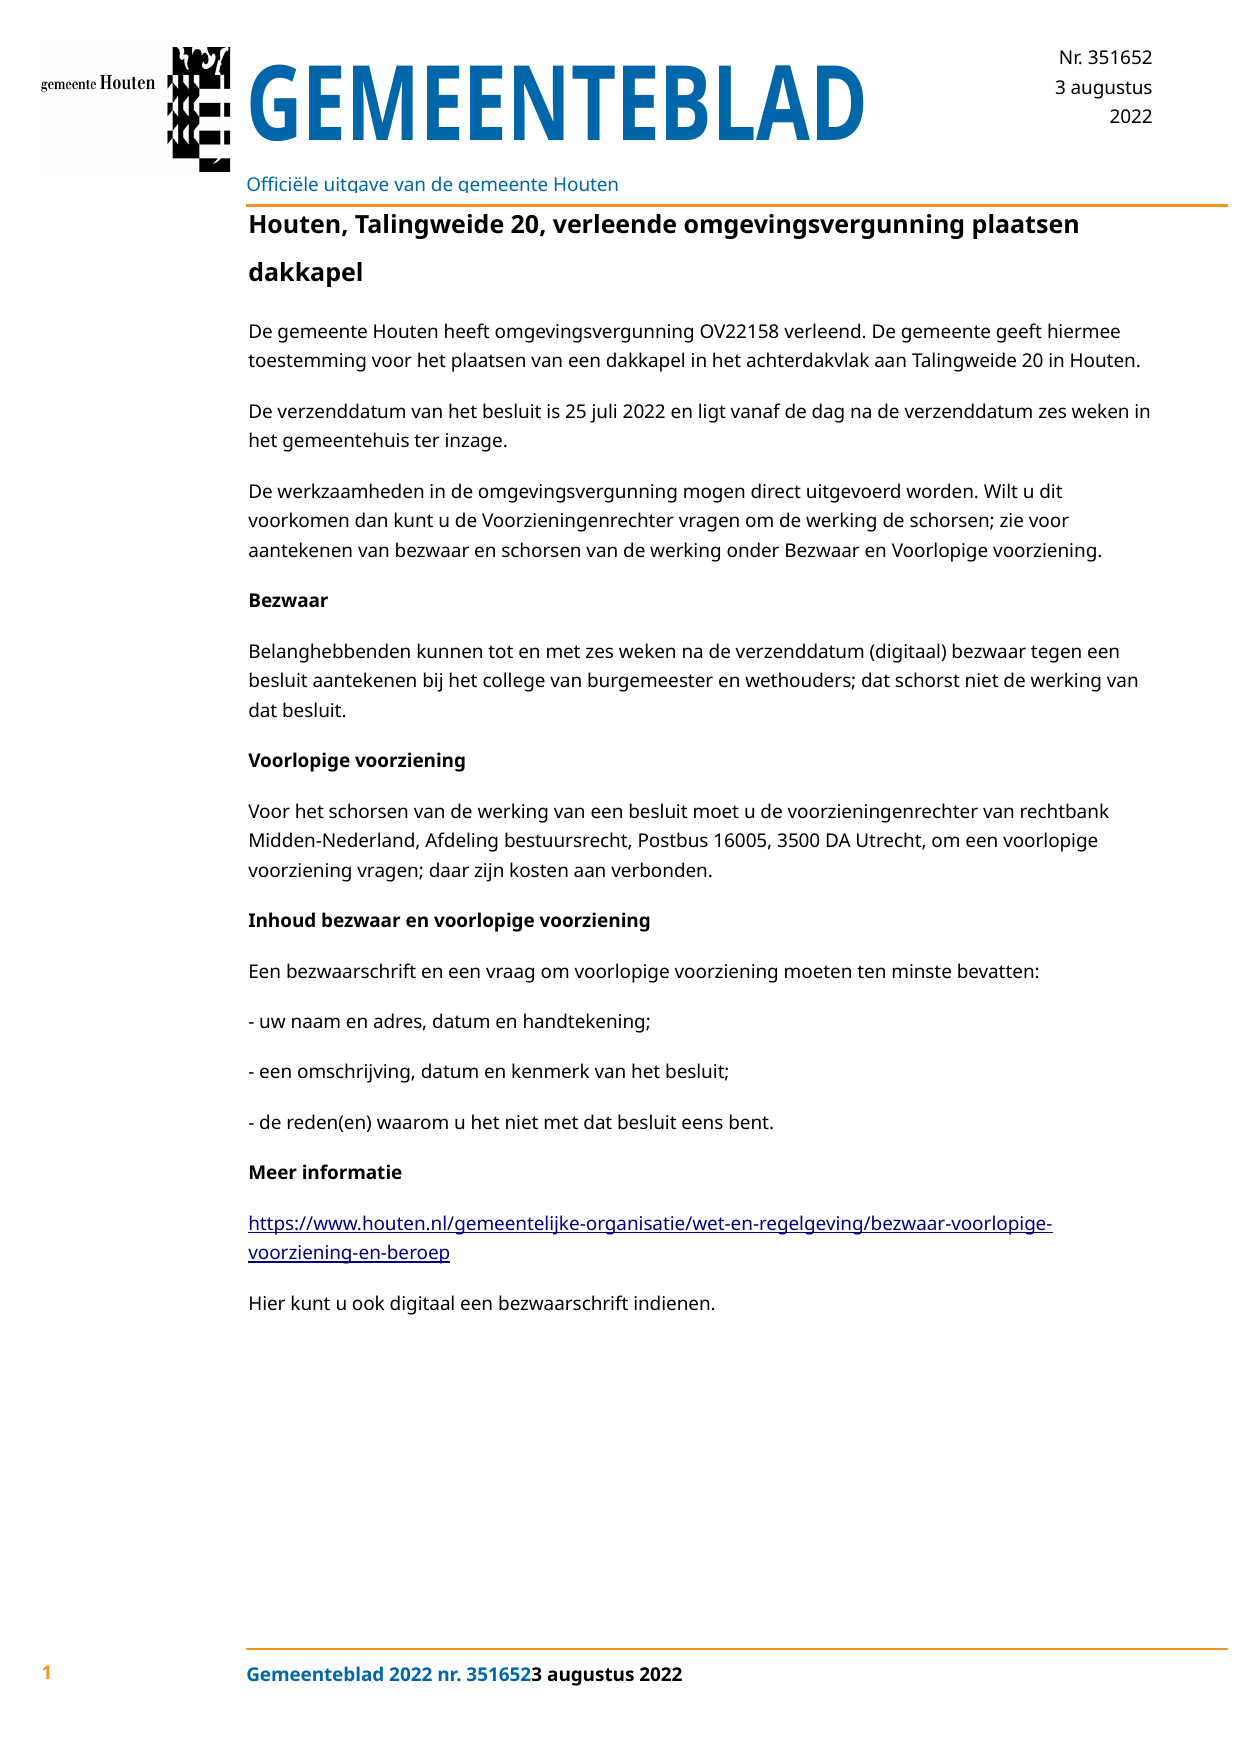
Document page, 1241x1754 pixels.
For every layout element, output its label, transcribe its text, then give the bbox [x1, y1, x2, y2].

text - uw naam en adres, datum en handtekening; [248, 1008, 1152, 1034]
text Voor het schorsen van de werking van een besluit moet u de voorzieningenrechter van rechtbank Midden-Nederland, Afdeling bestuursrecht, Postbus 16005, 3500 DA Utrecht, om een voorlopige voorziening vragen; daar zijn kosten aan verbonden. [248, 798, 1152, 883]
text Voorlopige voorziening [248, 747, 1152, 773]
text Houten, Talingweide 20, verleende omgevingsvergunning plaatsen dakkapel [248, 207, 1152, 288]
text De gemeente Houten heeft omgevingsvergunning OV22158 verleend. De gemeente geeft hiermee toestemming voor het plaatsen van een dakkapel in het achterdakvlak aan Talingweide 20 in Houten. [248, 318, 1152, 373]
text Hier kunt u ook digitaal een bezwaarschrift indienen. [248, 1290, 1152, 1316]
text De werkzaamheden in de omgevingsvergunning mogen direct uitgevoerd worden. Wilt u dit voorkomen dan kunt u de Voorzieningenrechter vragen om de werking de schorsen; zie voor aantekenen van bezwaar en schorsen van de werking onder Bezwaar en Voorlopige voorziening. [248, 478, 1152, 563]
text Bezwaar [248, 587, 1152, 613]
text Meer informatie [248, 1159, 1152, 1185]
text Inhoud bezwaar en voorlopige voorziening [248, 907, 1152, 933]
text Een bezwaarschrift en een vraag om voorlopige voorziening moeten ten minste bevatten: [248, 958, 1152, 984]
text Belanghebbenden kunnen tot en met zes weken na de verzenddatum (digitaal) bezwaar tegen een besluit aantekenen bij het college van burgemeester en wethouders; dat schorst niet de werking van dat besluit. [248, 638, 1152, 723]
text https://www.houten.nl/gemeentelijke-organisatie/wet-en-regelgeving/bezwaar-voorlopige-voorziening-en-beroep [248, 1210, 1152, 1265]
text - een omschrijving, datum en kenmerk van het besluit; [248, 1059, 1152, 1084]
text - de reden(en) waarom u het niet met dat besluit eens bent. [248, 1109, 1152, 1135]
text De verzenddatum van het besluit is 25 juli 2022 en ligt vanaf de dag na de verzenddatum zes weken in het gemeentehuis ter inzage. [248, 398, 1152, 453]
picture [41, 47, 231, 172]
